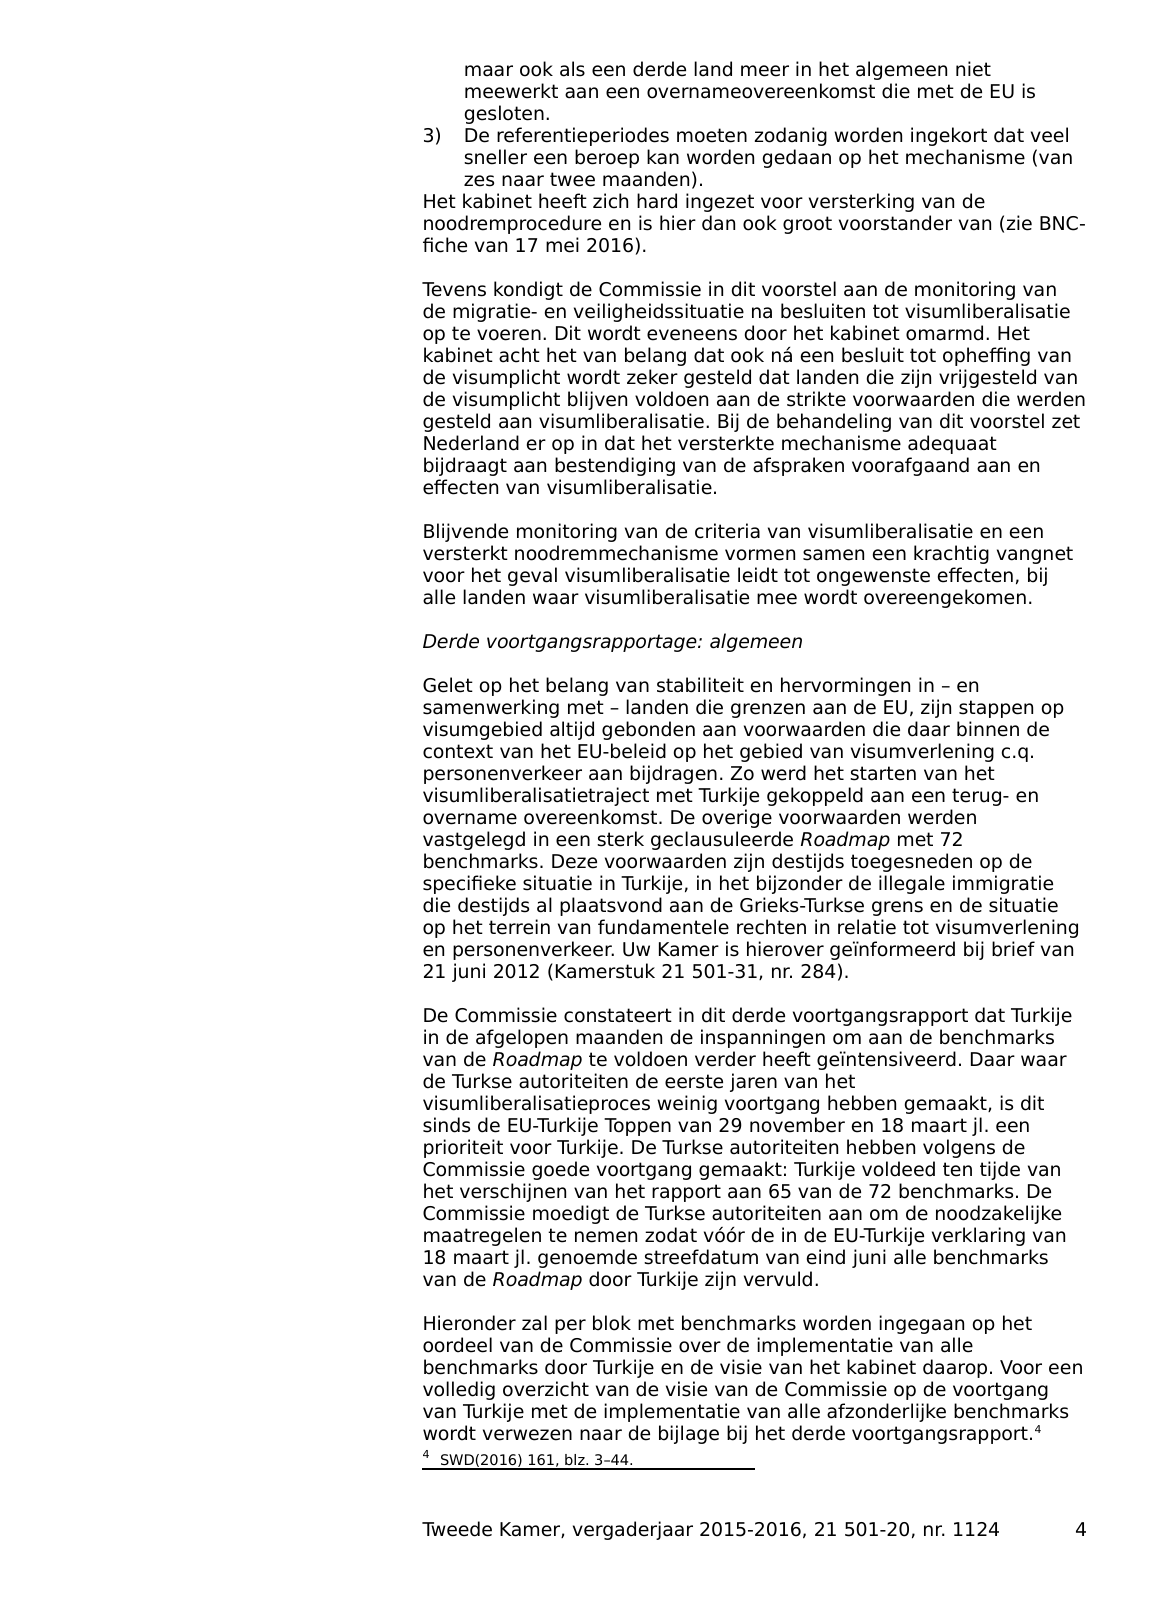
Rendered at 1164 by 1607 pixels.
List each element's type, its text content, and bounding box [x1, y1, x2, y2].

text SWD(2016) 161, blz. 3–44. [422, 1448, 1087, 1470]
text maar ook als een derde land meer in het algemeen niet meewerkt aan een overnameovereenkomst die met de EU is gesloten. [422, 59, 1087, 125]
text Gelet op het belang van stabiliteit en hervormingen in – en samenwerking met – landen die grenzen aan de EU, zijn stappen op visumgebied altijd gebonden aan voorwaarden die daar binnen de context van het EU-beleid op het gebied van visumverlening c.q. personenverkeer aan bijdragen. Zo werd het starten van het visumliberalisatietraject met Turkije gekoppeld aan een terug- en overname overeenkomst. De overige voorwaarden werden vastgelegd in een sterk geclausuleerde Roadmap met 72 benchmarks. Deze voorwaarden zijn destijds toegesneden op de specifieke situatie in Turkije, in het bijzonder de illegale immigratie die destijds al plaatsvond aan de Grieks-Turkse grens en de situatie op het terrein van fundamentele rechten in relatie tot visumverlening en personenverkeer. Uw Kamer is hierover geïnformeerd bij brief van 21 juni 2012 (Kamerstuk 21 501-31, nr. 284). [422, 675, 1087, 983]
text Het kabinet heeft zich hard ingezet voor versterking van de noodremprocedure en is hier dan ook groot voorstander van (zie BNC-fiche van 17 mei 2016). [422, 191, 1087, 257]
subtitle Derde voortgangsrapportage: algemeen [422, 631, 1087, 653]
text Hieronder zal per blok met benchmarks worden ingegaan op het oordeel van de Commissie over de implementatie van alle benchmarks door Turkije en de visie van het kabinet daarop. Voor een volledig overzicht van de visie van de Commissie op de voortgang van Turkije met de implementatie van alle afzonderlijke benchmarks wordt verwezen naar de bijlage bij het derde voortgangsrapport. [422, 1313, 1087, 1445]
text Tevens kondigt de Commissie in dit voorstel aan de monitoring van de migratie- en veiligheidssituatie na besluiten tot visumliberalisatie op te voeren. Dit wordt eveneens door het kabinet omarmd. Het kabinet acht het van belang dat ook ná een besluit tot opheffing van de visumplicht wordt zeker gesteld dat landen die zijn vrijgesteld van de visumplicht blijven voldoen aan de strikte voorwaarden die werden gesteld aan visumliberalisatie. Bij de behandeling van dit voorstel zet Nederland er op in dat het versterkte mechanisme adequaat bijdraagt aan bestendiging van de afspraken voorafgaand aan en effecten van visumliberalisatie. [422, 279, 1087, 499]
text Blijvende monitoring van de criteria van visumliberalisatie en een versterkt noodremmechanisme vormen samen een krachtig vangnet voor het geval visumliberalisatie leidt tot ongewenste effecten, bij alle landen waar visumliberalisatie mee wordt overeengekomen. [422, 521, 1087, 609]
text De Commissie constateert in dit derde voortgangsrapport dat Turkije in de afgelopen maanden de inspanningen om aan de benchmarks van de Roadmap te voldoen verder heeft geïntensiveerd. Daar waar de Turkse autoriteiten de eerste jaren van het visumliberalisatieproces weinig voortgang hebben gemaakt, is dit sinds de EU-Turkije Toppen van 29 november en 18 maart jl. een prioriteit voor Turkije. De Turkse autoriteiten hebben volgens de Commissie goede voortgang gemaakt: Turkije voldeed ten tijde van het verschijnen van het rapport aan 65 van de 72 benchmarks. De Commissie moedigt de Turkse autoriteiten aan om de noodzakelijke maatregelen te nemen zodat vóór de in de EU-Turkije verklaring van 18 maart jl. genoemde streefdatum van eind juni alle benchmarks van de Roadmap door Turkije zijn vervuld. [422, 1005, 1087, 1291]
text 3) De referentieperiodes moeten zodanig worden ingekort dat veel sneller een beroep kan worden gedaan op het mechanisme (van zes naar twee maanden). [422, 125, 1087, 191]
